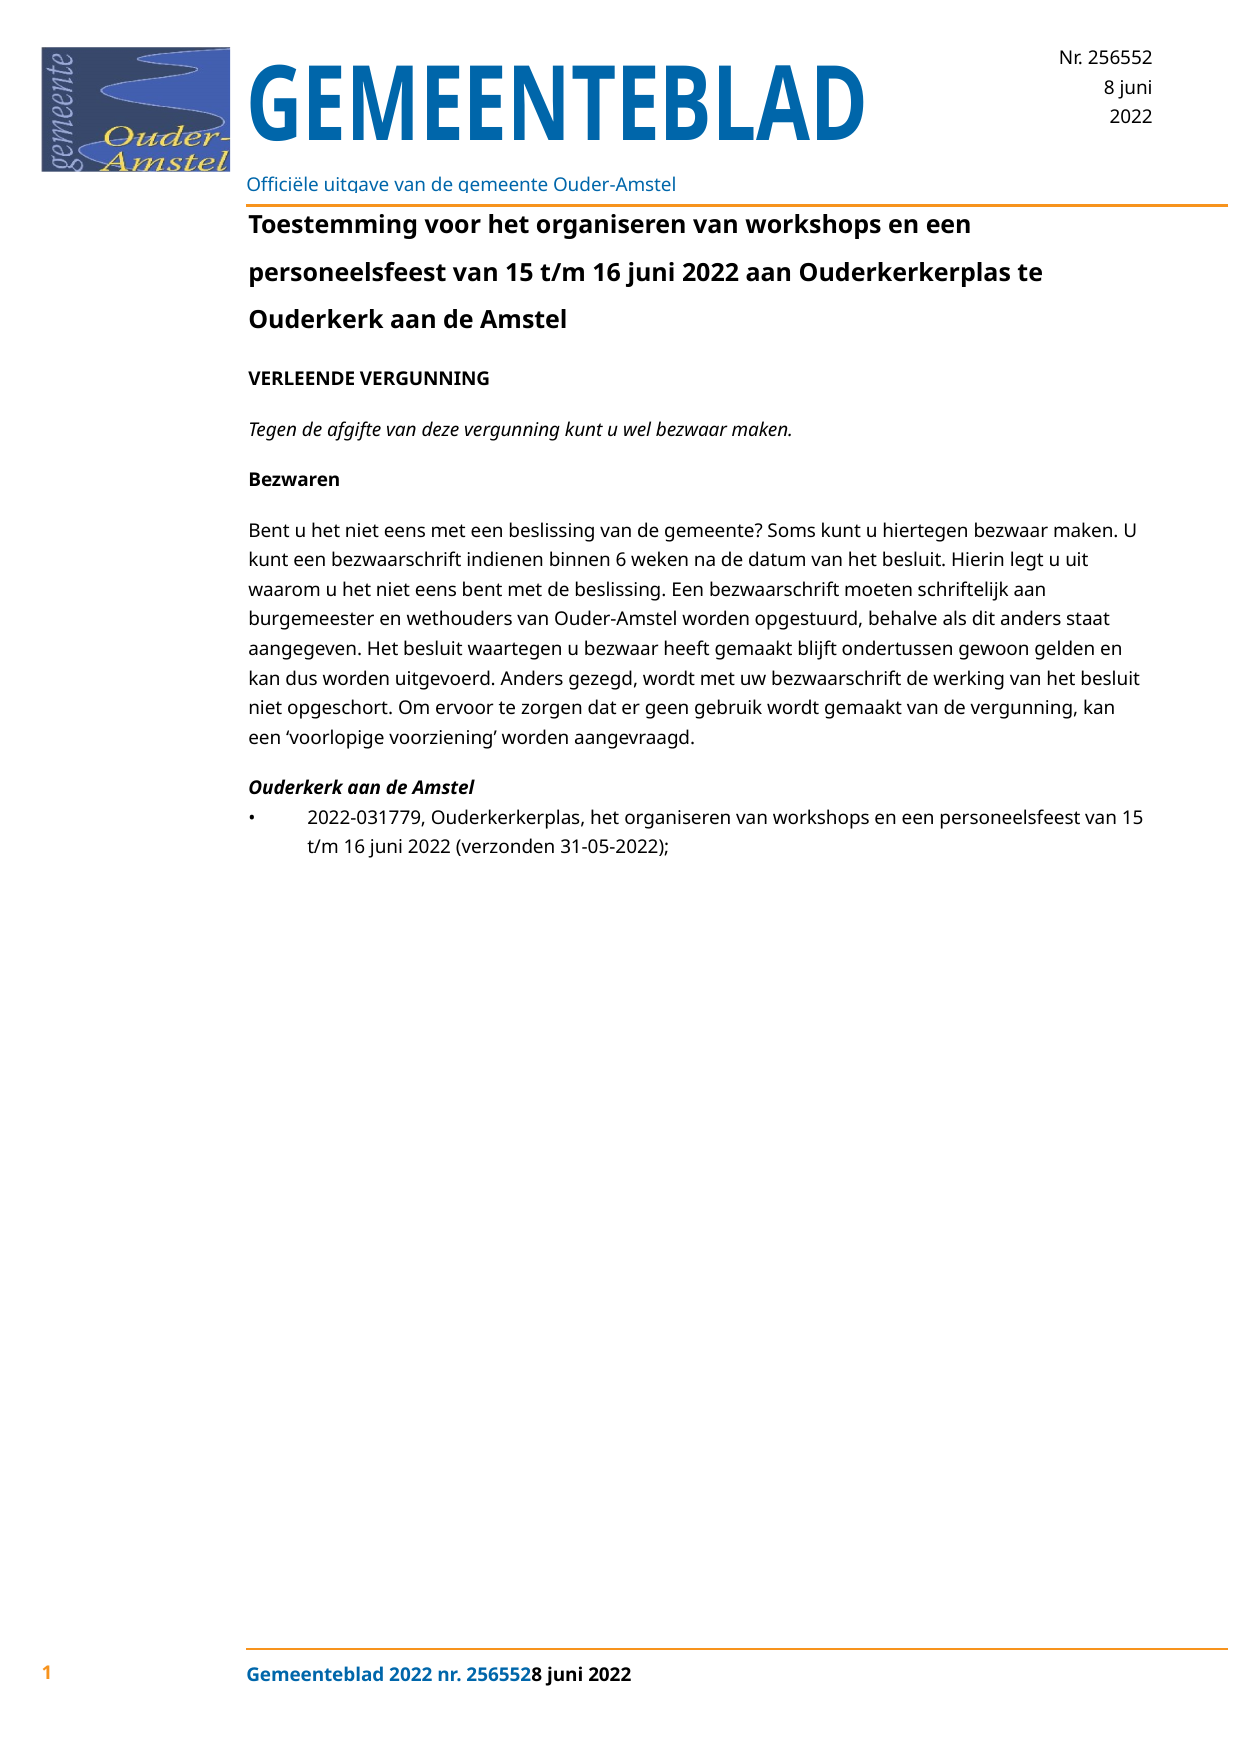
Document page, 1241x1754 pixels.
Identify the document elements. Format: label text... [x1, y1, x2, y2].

text Bezwaren [248, 466, 1152, 492]
list 2022-031779, Ouderkerkerplas, het organiseren van workshops en een personeelsfeest van 15 t/m 16 juni 2022 (verzonden 31-05-2022); [248, 804, 1152, 859]
text Toestemming voor het organiseren van workshops en een personeelsfeest van 15 t/m 16 juni 2022 aan Ouderkerkerplas te Ouderkerk aan de Amstel [248, 207, 1152, 336]
text VERLEENDE VERGUNNING [248, 366, 1152, 391]
text Tegen de afgifte van deze vergunning kunt u wel bezwaar maken. [248, 416, 1152, 442]
text Bent u het niet eens met een beslissing van de gemeente? Soms kunt u hiertegen bezwaar maken. U kunt een bezwaarschrift indienen binnen 6 weken na de datum van het besluit. Hierin legt u uit waarom u het niet eens bent met de beslissing. Een bezwaarschrift moeten schriftelijk aan burgemeester en wethouders van Ouder-Amstel worden opgestuurd, behalve als dit anders staat aangegeven. Het besluit waartegen u bezwaar heeft gemaakt blijft ondertussen gewoon gelden en kan dus worden uitgevoerd. Anders gezegd, wordt met uw bezwaarschrift de werking van het besluit niet opgeschort. Om ervoor te zorgen dat er geen gebruik wordt gemaakt van de vergunning, kan een ‘voorlopige voorziening’ worden aangevraagd. [248, 517, 1152, 749]
picture [41, 47, 231, 172]
text Ouderkerk aan de Amstel [248, 774, 1152, 800]
